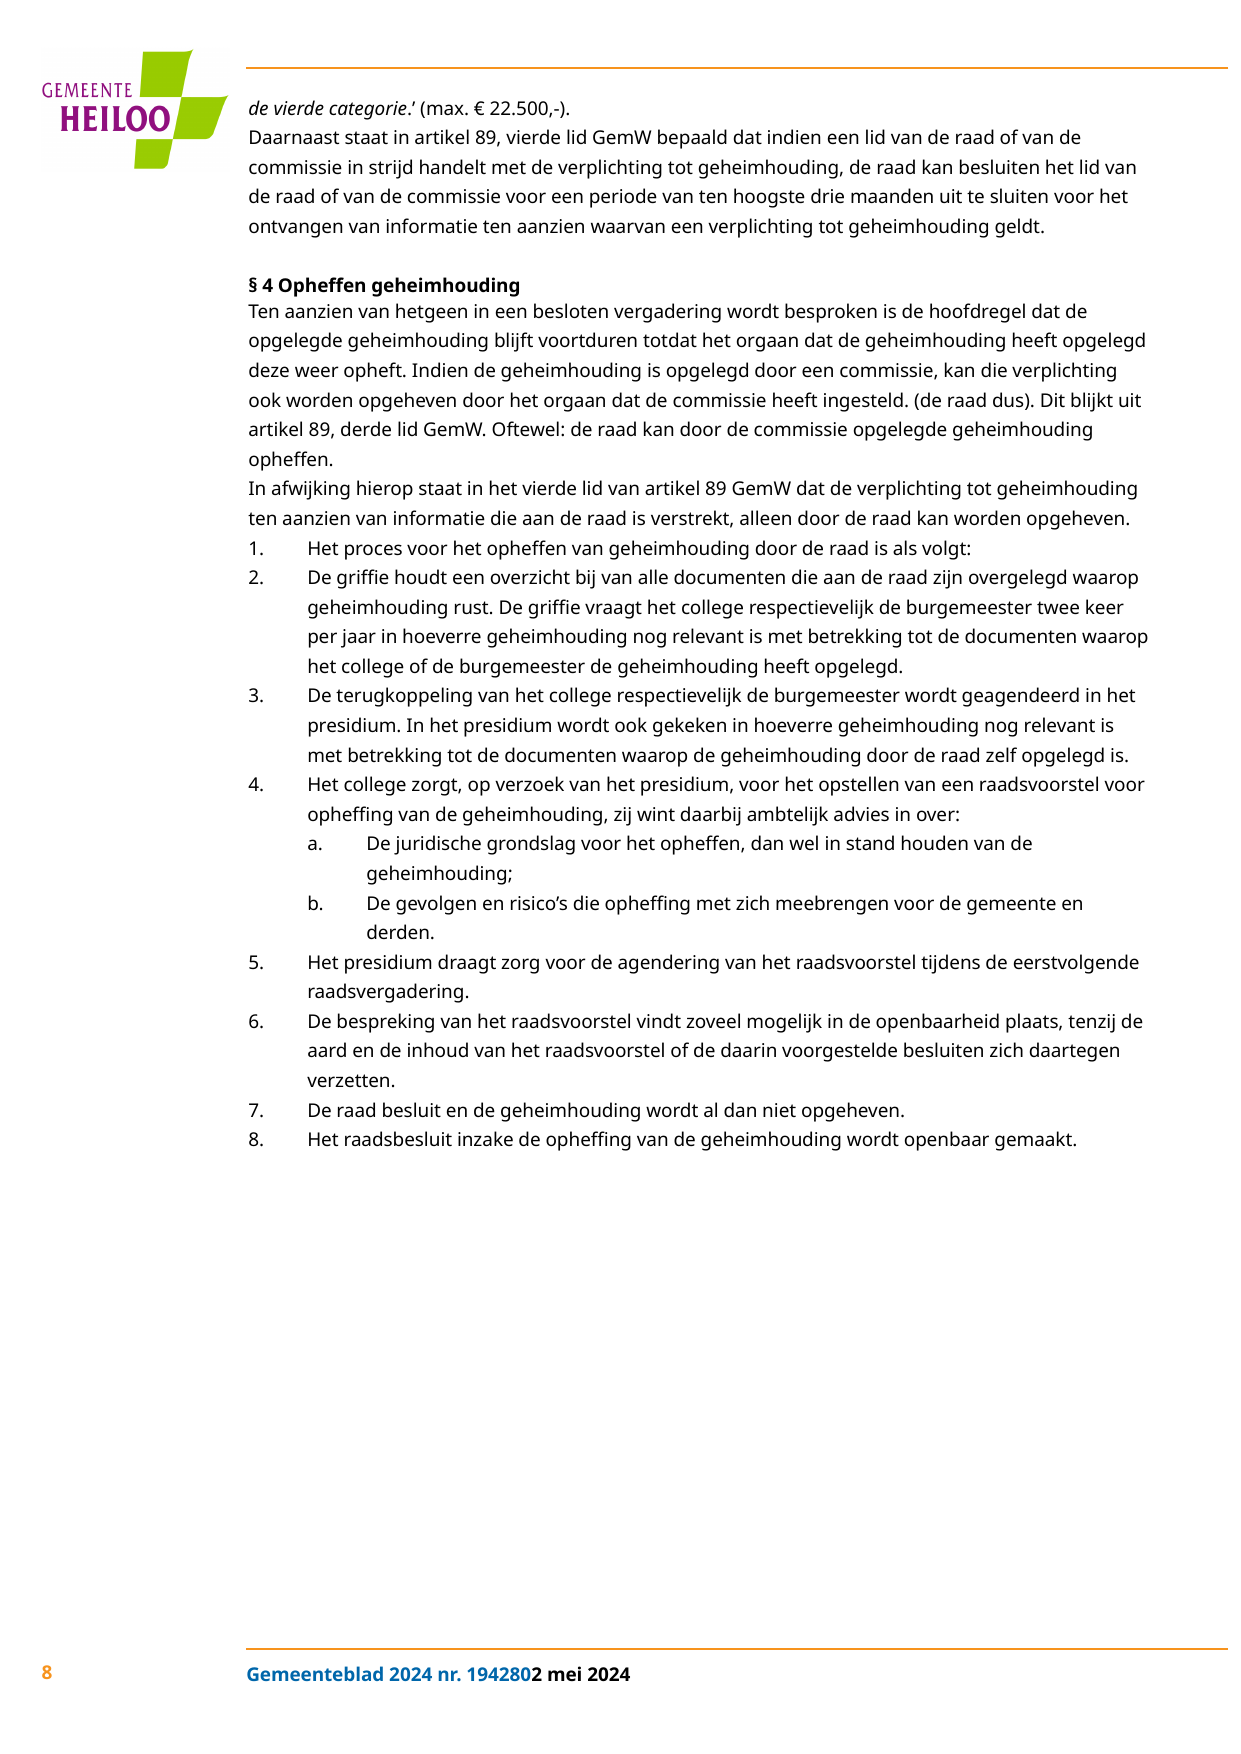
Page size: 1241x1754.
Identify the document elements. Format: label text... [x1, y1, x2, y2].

text Daarnaast staat in artikel 89, vierde lid GemW bepaald dat indien een lid van de raad of van de commissie in strijd handelt met de verplichting tot geheimhouding, de raad kan besluiten het lid van de raad of van de commissie voor een periode van ten hoogste drie maanden uit te sluiten voor het ontvangen van informatie ten aanzien waarvan een verplichting tot geheimhouding geldt. [248, 124, 1152, 239]
list Het college zorgt, op verzoek van het presidium, voor het opstellen van een raadsvoorstel voor opheffing van de geheimhouding, zij wint daarbij ambtelijk advies in over: [248, 771, 1152, 827]
list De gevolgen en risico’s die opheffing met zich meebrengen voor de gemeente en derden. [307, 890, 1152, 945]
list De juridische grondslag voor het opheffen, dan wel in stand houden van de geheimhouding; [307, 831, 1152, 886]
text § 4 Opheffen geheimhouding [248, 272, 1152, 298]
text de vierde categorie.’ (max. € 22.500,-). [248, 95, 1152, 121]
picture [41, 47, 231, 172]
list Het presidium draagt zorg voor de agendering van het raadsvoorstel tijdens de eerstvolgende raadsvergadering. [248, 949, 1152, 1004]
list De bespreking van het raadsvoorstel vindt zoveel mogelijk in de openbaarheid plaats, tenzij de aard en de inhoud van het raadsvoorstel of de daarin voorgestelde besluiten zich daartegen verzetten. [248, 1008, 1152, 1093]
list De raad besluit en de geheimhouding wordt al dan niet opgeheven. [248, 1097, 1152, 1122]
list De griffie houdt een overzicht bij van alle documenten die aan de raad zijn overgelegd waarop geheimhouding rust. De griffie vraagt het college respectievelijk de burgemeester twee keer per jaar in hoeverre geheimhouding nog relevant is met betrekking tot de documenten waarop het college of de burgemeester de geheimhouding heeft opgelegd. [248, 564, 1152, 679]
list Het raadsbesluit inzake de opheffing van de geheimhouding wordt openbaar gemaakt. [248, 1126, 1152, 1152]
list Het proces voor het opheffen van geheimhouding door de raad is als volgt: [248, 535, 1152, 560]
list De terugkoppeling van het college respectievelijk de burgemeester wordt geagendeerd in het presidium. In het presidium wordt ook gekeken in hoeverre geheimhouding nog relevant is met betrekking tot de documenten waarop de geheimhouding door de raad zelf opgelegd is. [248, 683, 1152, 767]
text Ten aanzien van hetgeen in een besloten vergadering wordt besproken is de hoofdregel dat de opgelegde geheimhouding blijft voortduren totdat het orgaan dat de geheimhouding heeft opgelegd deze weer opheft. Indien de geheimhouding is opgelegd door een commissie, kan die verplichting ook worden opgeheven door het orgaan dat de commissie heeft ingesteld. (de raad dus). Dit blijkt uit artikel 89, derde lid GemW. Oftewel: de raad kan door de commissie opgelegde geheimhouding opheffen. [248, 298, 1152, 472]
text In afwijking hierop staat in het vierde lid van artikel 89 GemW dat de verplichting tot geheimhouding ten aanzien van informatie die aan de raad is verstrekt, alleen door de raad kan worden opgeheven. [248, 476, 1152, 531]
